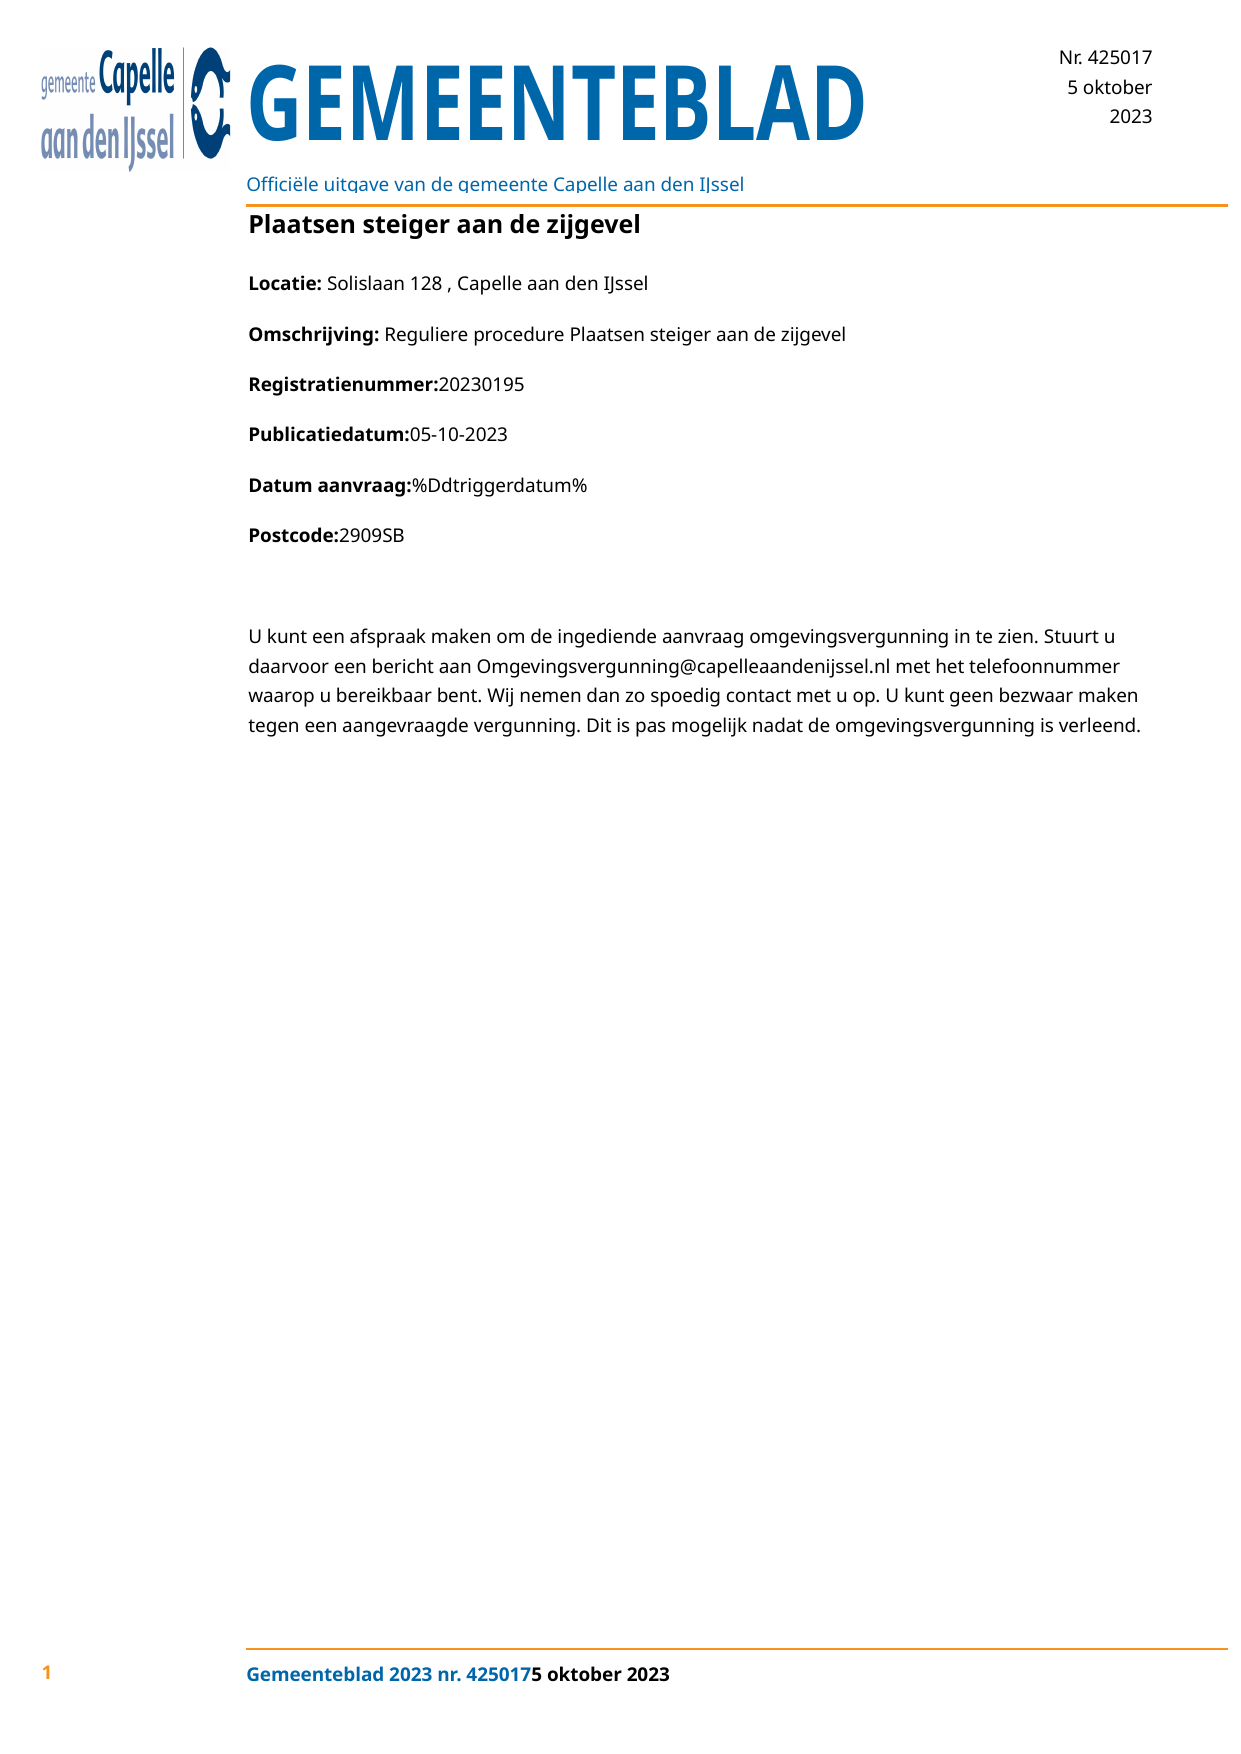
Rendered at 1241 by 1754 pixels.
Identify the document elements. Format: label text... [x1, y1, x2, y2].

text U kunt een afspraak maken om de ingediende aanvraag omgevingsvergunning in te zien. Stuurt u daarvoor een bericht aan Omgevingsvergunning@capelleaandenijssel.nl met het telefoonnummer waarop u bereikbaar bent. Wij nemen dan zo spoedig contact met u op. U kunt geen bezwaar maken tegen een aangevraagde vergunning. Dit is pas mogelijk nadat de omgevingsvergunning is verleend. [248, 623, 1152, 738]
text Publicatiedatum:05-10-2023 [248, 422, 1152, 447]
text Registratienummer:20230195 [248, 371, 1152, 397]
text Postcode:2909SB [248, 522, 1152, 548]
picture [41, 47, 231, 172]
text Locatie: Solislaan 128 , Capelle aan den IJssel [248, 270, 1152, 296]
text Omschrijving: Reguliere procedure Plaatsen steiger aan de zijgevel [248, 321, 1152, 346]
text Plaatsen steiger aan de zijgevel [248, 207, 1152, 241]
text Datum aanvraag:%Ddtriggerdatum% [248, 472, 1152, 498]
